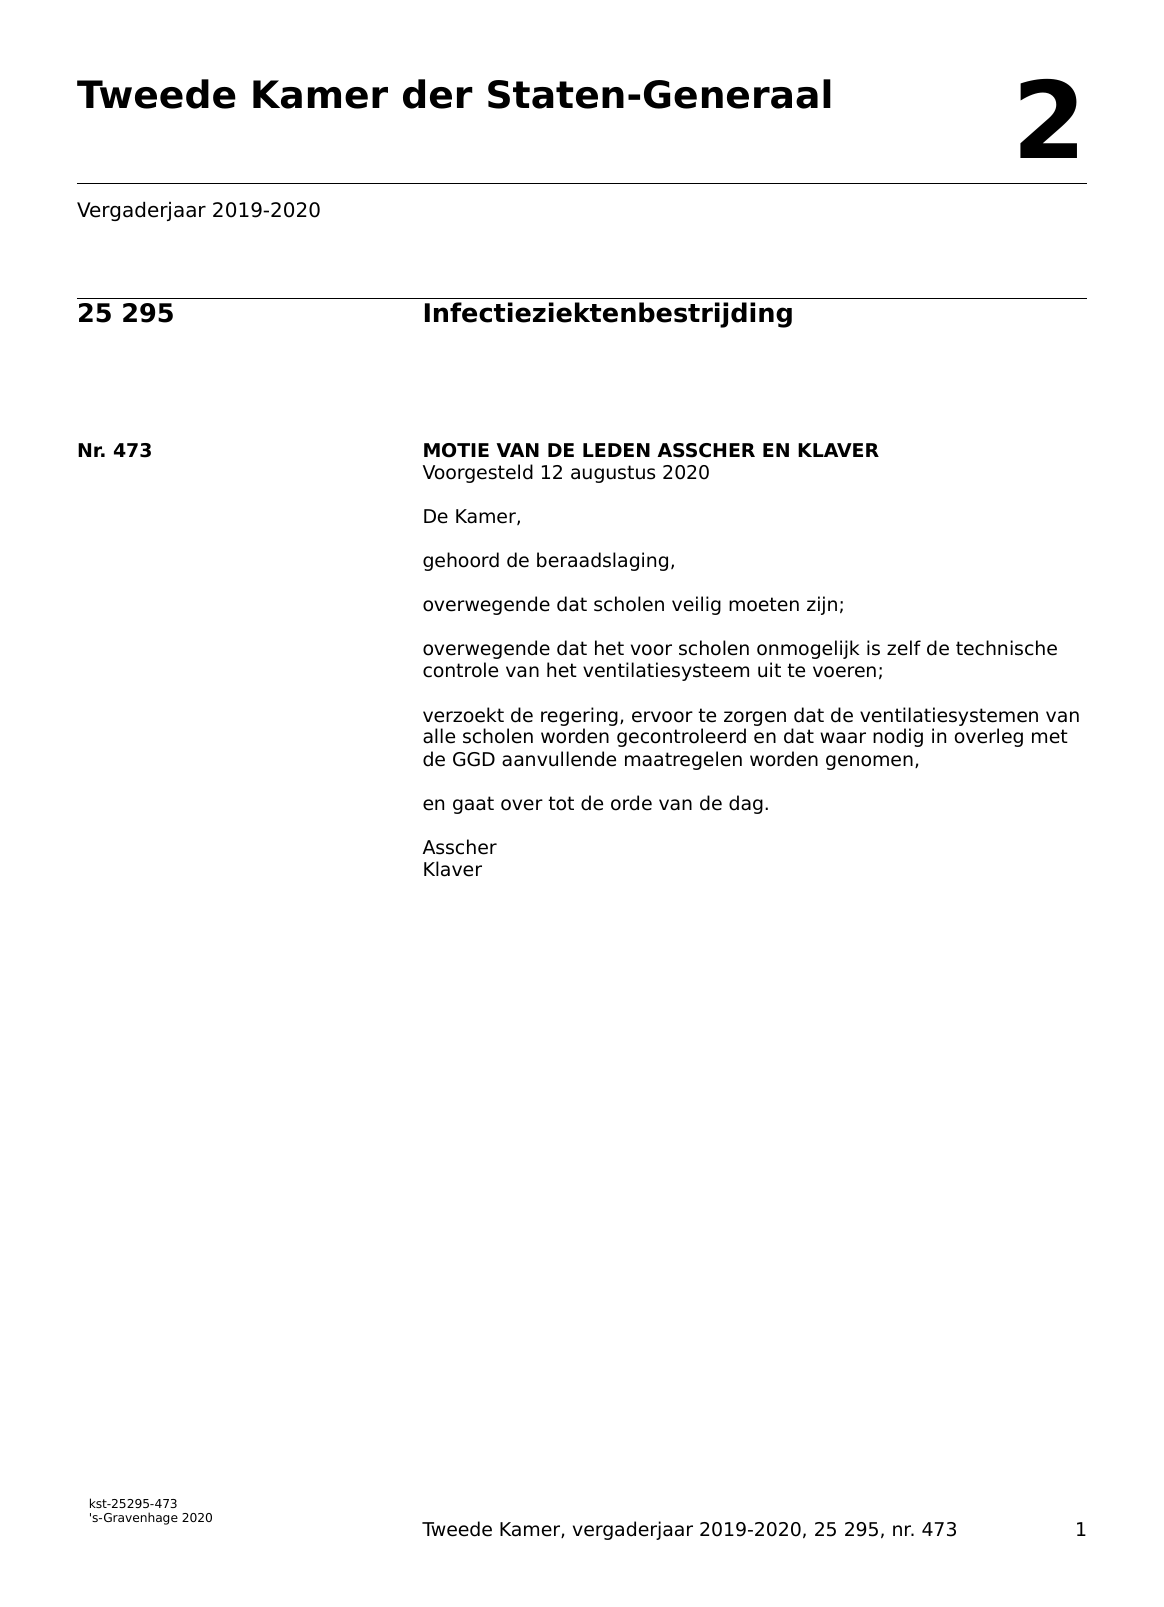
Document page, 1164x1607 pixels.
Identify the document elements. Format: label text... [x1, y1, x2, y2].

text en gaat over tot de orde van de dag. [422, 793, 1087, 814]
text verzoekt de regering, ervoor te zorgen dat de ventilatiesystemen van alle scholen worden gecontroleerd en dat waar nodig in overleg met de GGD aanvullende maatregelen worden genomen, [422, 704, 1087, 770]
text De Kamer, [422, 506, 1087, 528]
table_header Tweede Kamer der Staten-Generaal [77, 59, 886, 183]
text kst-25295-473 [88, 1497, 323, 1511]
text overwegende dat het voor scholen onmogelijk is zelf de technische controle van het ventilatiesysteem uit te voeren; [422, 638, 1087, 682]
text gehoord de beraadslaging, [422, 550, 1087, 572]
subtitle 25 295 Infectieziektenbestrijding [77, 299, 1087, 329]
text Asscher [422, 837, 1087, 859]
subtitle Nr. 473 MOTIE VAN DE LEDEN ASSCHER EN KLAVER [77, 440, 1087, 462]
table_header 2 [886, 59, 1087, 183]
text overwegende dat scholen veilig moeten zijn; [422, 594, 1087, 616]
text 's-Gravenhage 2020 [88, 1511, 323, 1525]
table_cell Vergaderjaar 2019-2020 [77, 184, 1087, 298]
text Klaver [422, 859, 1087, 881]
text Voorgesteld 12 augustus 2020 [422, 462, 1087, 484]
